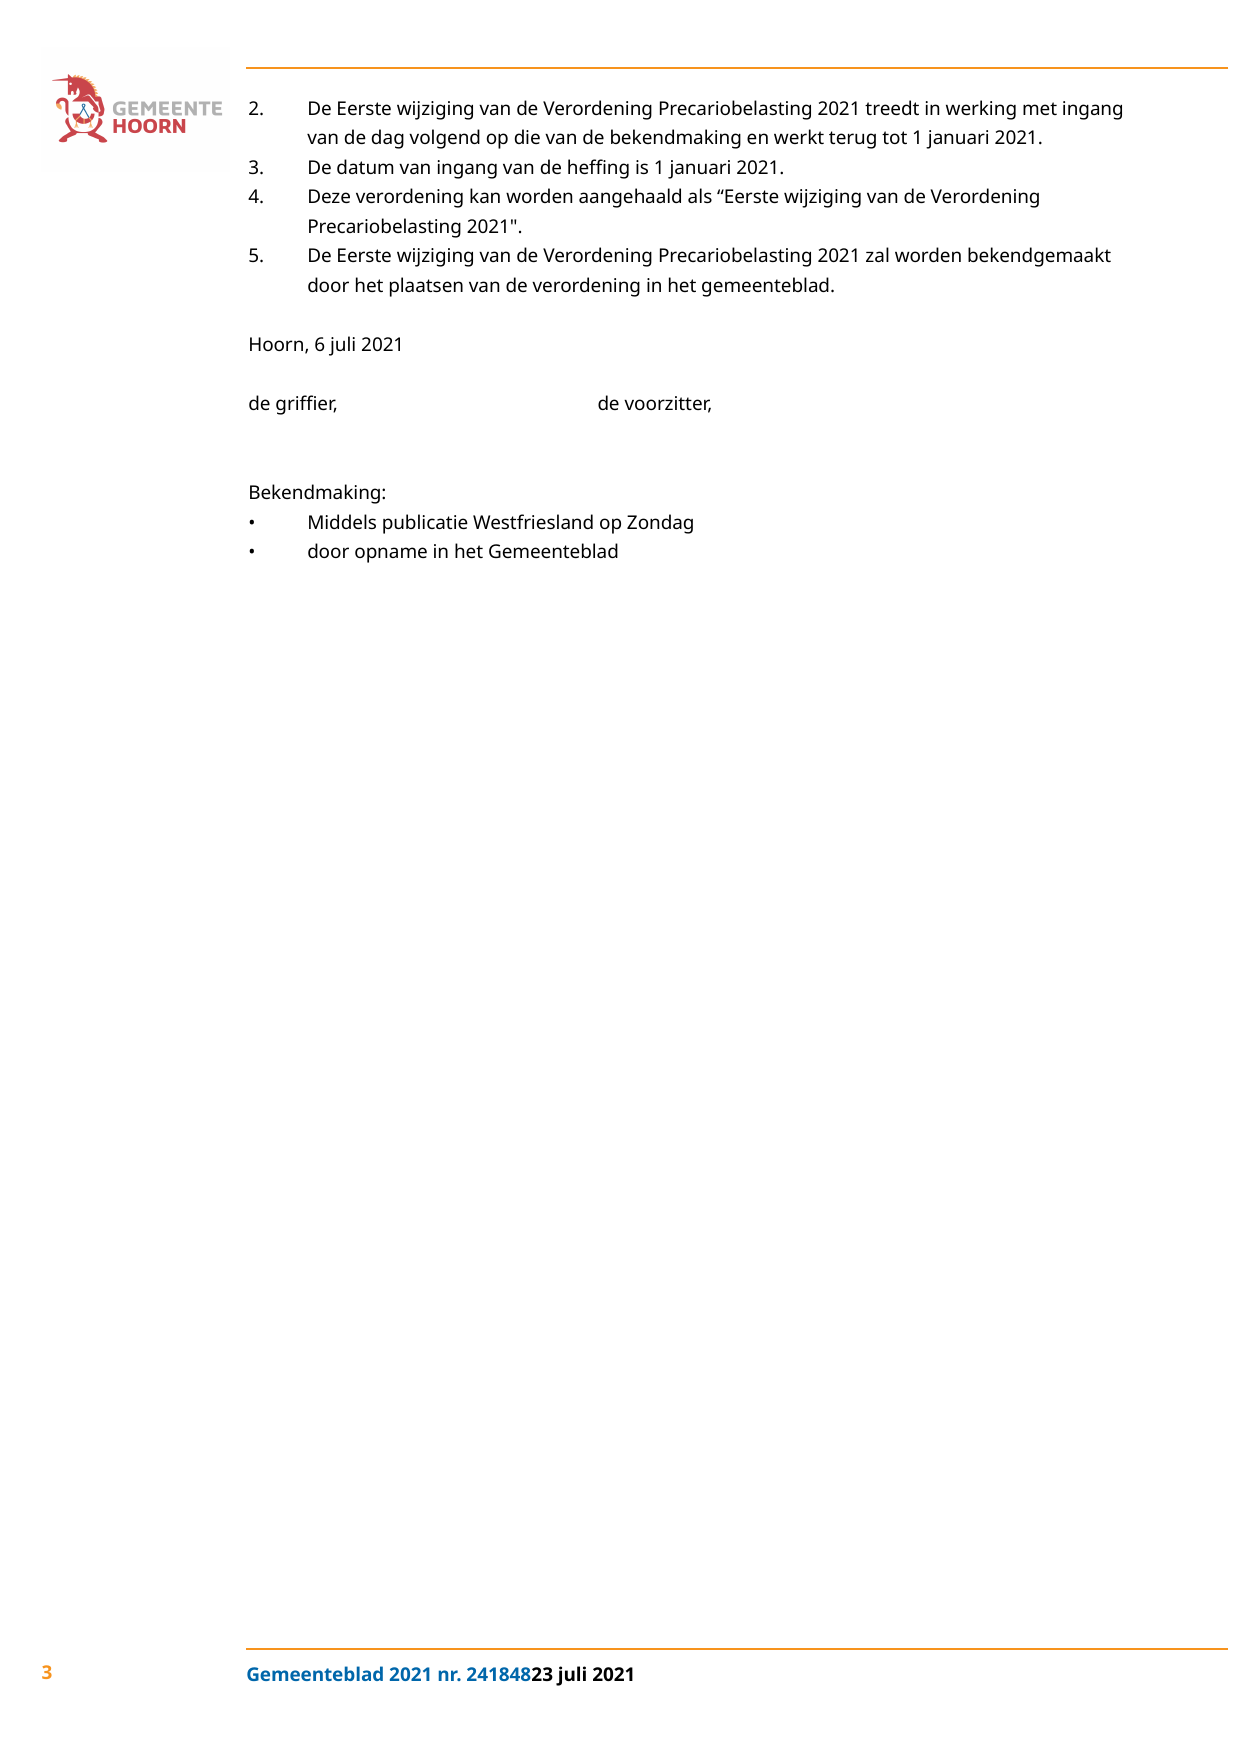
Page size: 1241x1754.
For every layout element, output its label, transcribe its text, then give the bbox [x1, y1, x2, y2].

picture [41, 47, 231, 172]
text Bekendmaking: [248, 479, 1152, 505]
text de griffier, de voorzitter, [248, 391, 1152, 416]
list De Eerste wijziging van de Verordening Precariobelasting 2021 treedt in werking met ingang van de dag volgend op die van de bekendmaking en werkt terug tot 1 januari 2021. [248, 95, 1152, 150]
list Middels publicatie Westfriesland op Zondag [248, 509, 1152, 535]
list door opname in het Gemeenteblad [248, 538, 1152, 564]
list Deze verordening kan worden aangehaald als “Eerste wijziging van de Verordening Precariobelasting 2021". [248, 183, 1152, 239]
list De datum van ingang van de heffing is 1 januari 2021. [248, 154, 1152, 180]
text Hoorn, 6 juli 2021 [248, 331, 1152, 357]
list De Eerste wijziging van de Verordening Precariobelasting 2021 zal worden bekendgemaakt door het plaatsen van de verordening in het gemeenteblad. [248, 243, 1152, 298]
